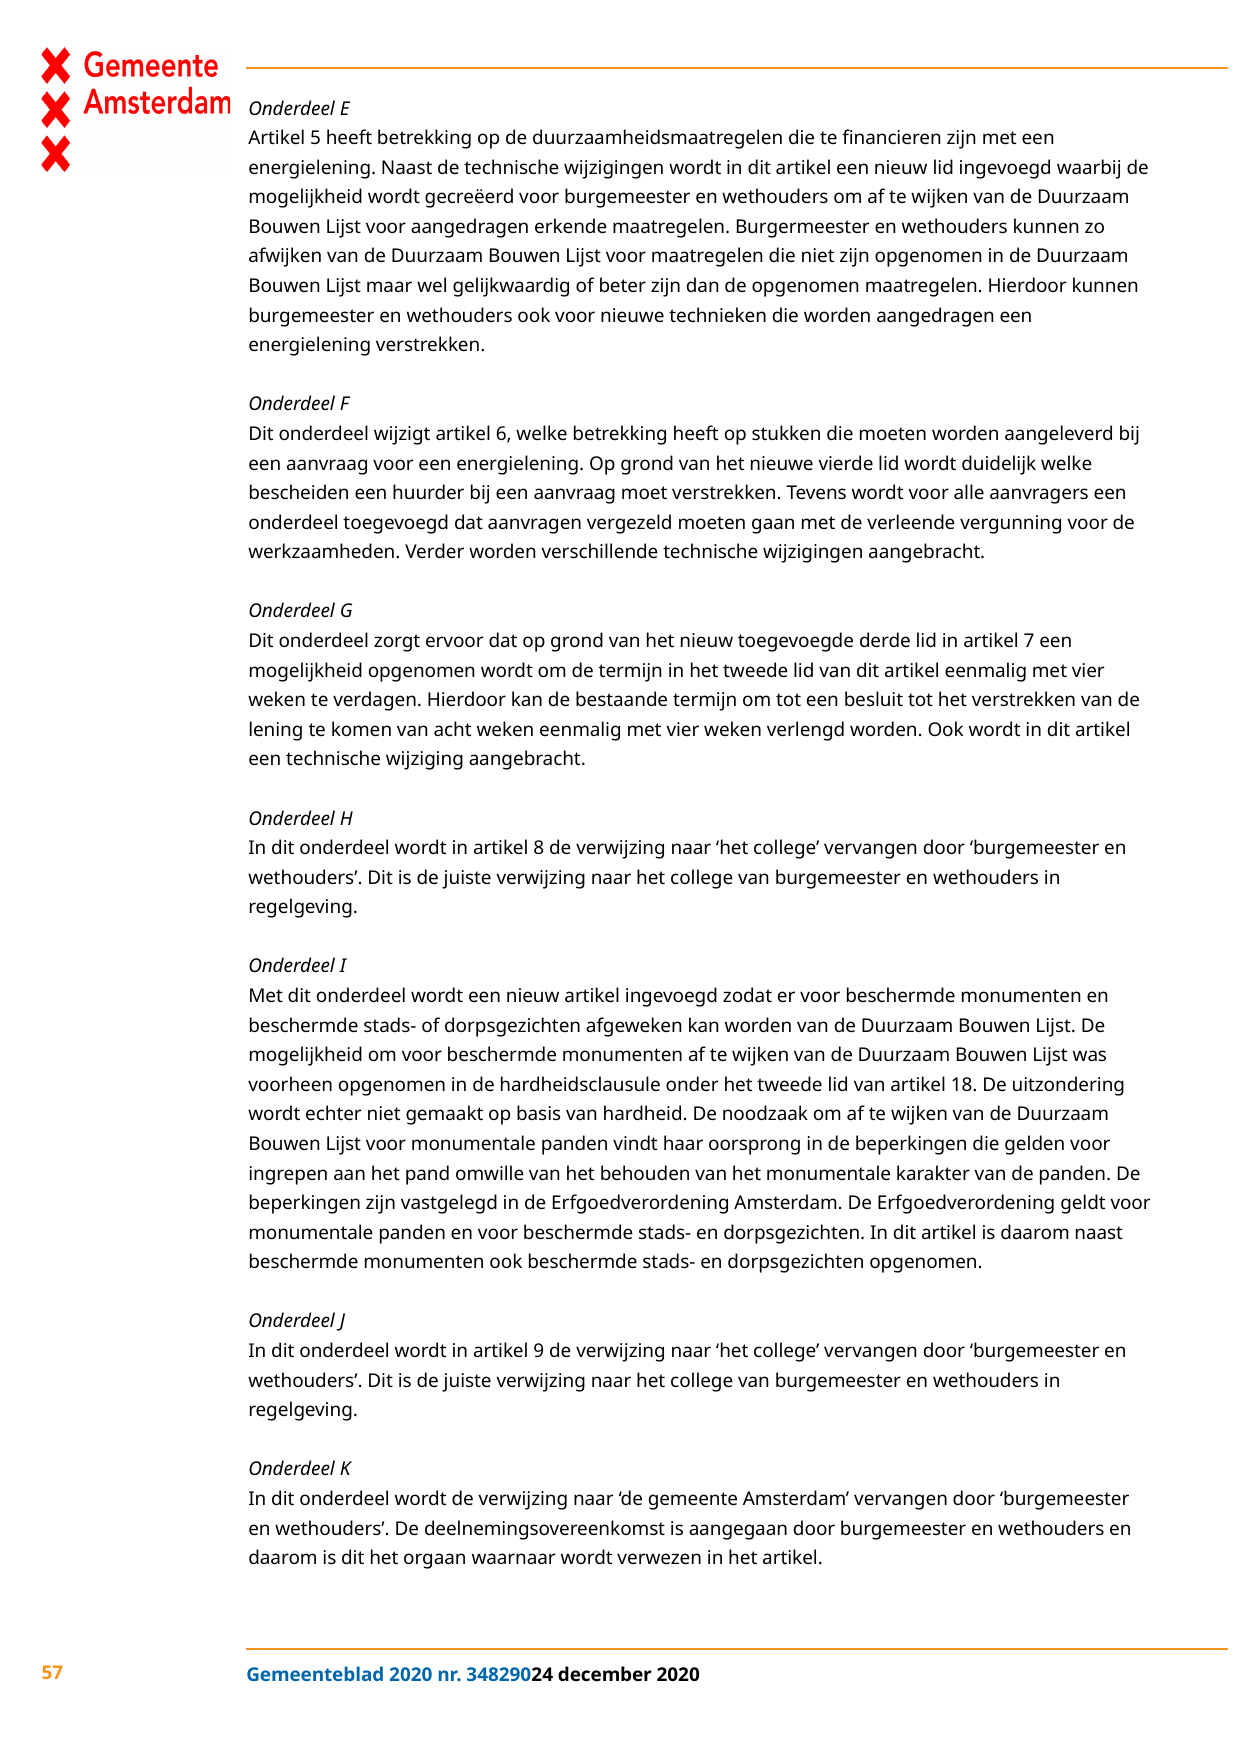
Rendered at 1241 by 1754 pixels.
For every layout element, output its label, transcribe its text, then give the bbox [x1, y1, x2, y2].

text In dit onderdeel wordt in artikel 8 de verwijzing naar ‘het college’ vervangen door ‘burgemeester en wethouders’. Dit is de juiste verwijzing naar het college van burgemeester en wethouders in regelgeving. [248, 834, 1152, 919]
text Dit onderdeel zorgt ervoor dat op grond van het nieuw toegevoegde derde lid in artikel 7 een mogelijkheid opgenomen wordt om de termijn in het tweede lid van dit artikel eenmalig met vier weken te verdagen. Hierdoor kan de bestaande termijn om tot een besluit tot het verstrekken van de lening te komen van acht weken eenmalig met vier weken verlengd worden. Ook wordt in dit artikel een technische wijziging aangebracht. [248, 627, 1152, 771]
text In dit onderdeel wordt de verwijzing naar ‘de gemeente Amsterdam’ vervangen door ‘burgemeester en wethouders’. De deelnemingsovereenkomst is aangegaan door burgemeester en wethouders en daarom is dit het orgaan waarnaar wordt verwezen in het artikel. [248, 1485, 1152, 1570]
text Onderdeel J [248, 1308, 1152, 1333]
text Onderdeel E [248, 95, 1152, 121]
text Onderdeel F [248, 391, 1152, 416]
text Onderdeel I [248, 953, 1152, 978]
text Onderdeel H [248, 805, 1152, 831]
text Met dit onderdeel wordt een nieuw artikel ingevoegd zodat er voor beschermde monumenten en beschermde stads- of dorpsgezichten afgeweken kan worden van de Duurzaam Bouwen Lijst. De mogelijkheid om voor beschermde monumenten af te wijken van de Duurzaam Bouwen Lijst was voorheen opgenomen in de hardheidsclausule onder het tweede lid van artikel 18. De uitzondering wordt echter niet gemaakt op basis van hardheid. De noodzaak om af te wijken van de Duurzaam Bouwen Lijst voor monumentale panden vindt haar oorsprong in de beperkingen die gelden voor ingrepen aan het pand omwille van het behouden van het monumentale karakter van de panden. De beperkingen zijn vastgelegd in de Erfgoedverordening Amsterdam. De Erfgoedverordening geldt voor monumentale panden en voor beschermde stads- en dorpsgezichten. In dit artikel is daarom naast beschermde monumenten ook beschermde stads- en dorpsgezichten opgenomen. [248, 982, 1152, 1274]
text In dit onderdeel wordt in artikel 9 de verwijzing naar ‘het college’ vervangen door ‘burgemeester en wethouders’. Dit is de juiste verwijzing naar het college van burgemeester en wethouders in regelgeving. [248, 1337, 1152, 1422]
picture [41, 47, 231, 172]
text Onderdeel K [248, 1456, 1152, 1481]
text Onderdeel G [248, 598, 1152, 623]
text Artikel 5 heeft betrekking op de duurzaamheidsmaatregelen die te financieren zijn met een energielening. Naast de technische wijzigingen wordt in dit artikel een nieuw lid ingevoegd waarbij de mogelijkheid wordt gecreëerd voor burgemeester en wethouders om af te wijken van de Duurzaam Bouwen Lijst voor aangedragen erkende maatregelen. Burgermeester en wethouders kunnen zo afwijken van de Duurzaam Bouwen Lijst voor maatregelen die niet zijn opgenomen in de Duurzaam Bouwen Lijst maar wel gelijkwaardig of beter zijn dan de opgenomen maatregelen. Hierdoor kunnen burgemeester en wethouders ook voor nieuwe technieken die worden aangedragen een energielening verstrekken. [248, 124, 1152, 357]
text Dit onderdeel wijzigt artikel 6, welke betrekking heeft op stukken die moeten worden aangeleverd bij een aanvraag voor een energielening. Op grond van het nieuwe vierde lid wordt duidelijk welke bescheiden een huurder bij een aanvraag moet verstrekken. Tevens wordt voor alle aanvragers een onderdeel toegevoegd dat aanvragen vergezeld moeten gaan met de verleende vergunning voor de werkzaamheden. Verder worden verschillende technische wijzigingen aangebracht. [248, 420, 1152, 564]
